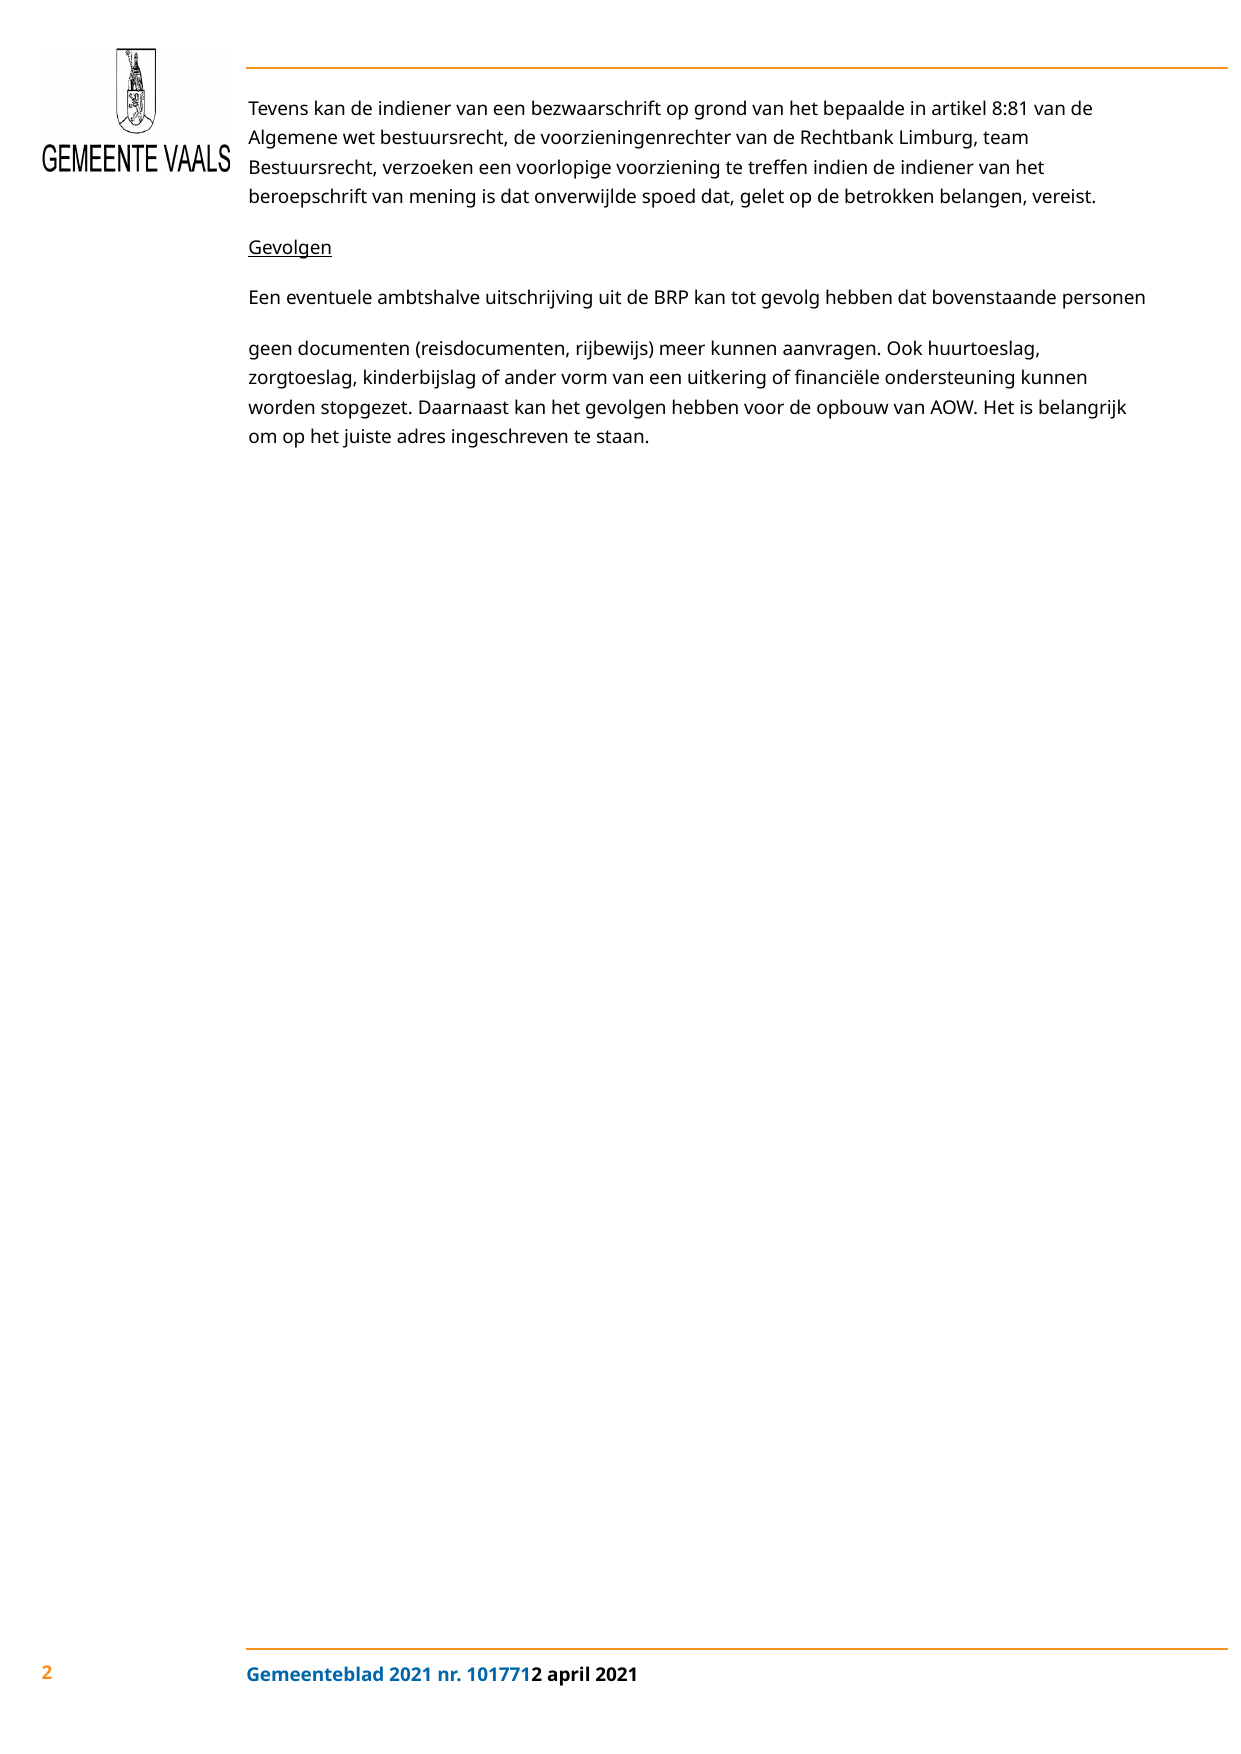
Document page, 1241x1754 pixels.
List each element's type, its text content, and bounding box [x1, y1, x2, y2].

text Een eventuele ambtshalve uitschrijving uit de BRP kan tot gevolg hebben dat bovenstaande personen [248, 284, 1152, 310]
picture [41, 47, 231, 172]
text Gevolgen [248, 234, 1152, 260]
text geen documenten (reisdocumenten, rijbewijs) meer kunnen aanvragen. Ook huurtoeslag, zorgtoeslag, kinderbijslag of ander vorm van een uitkering of financiële ondersteuning kunnen worden stopgezet. Daarnaast kan het gevolgen hebben voor de opbouw van AOW. Het is belangrijk om op het juiste adres ingeschreven te staan. [248, 335, 1152, 449]
text Tevens kan de indiener van een bezwaarschrift op grond van het bepaalde in artikel 8:81 van de Algemene wet bestuursrecht, de voorzieningenrechter van de Rechtbank Limburg, team Bestuursrecht, verzoeken een voorlopige voorziening te treffen indien de indiener van het beroepschrift van mening is dat onverwijlde spoed dat, gelet op de betrokken belangen, vereist. [248, 95, 1152, 209]
